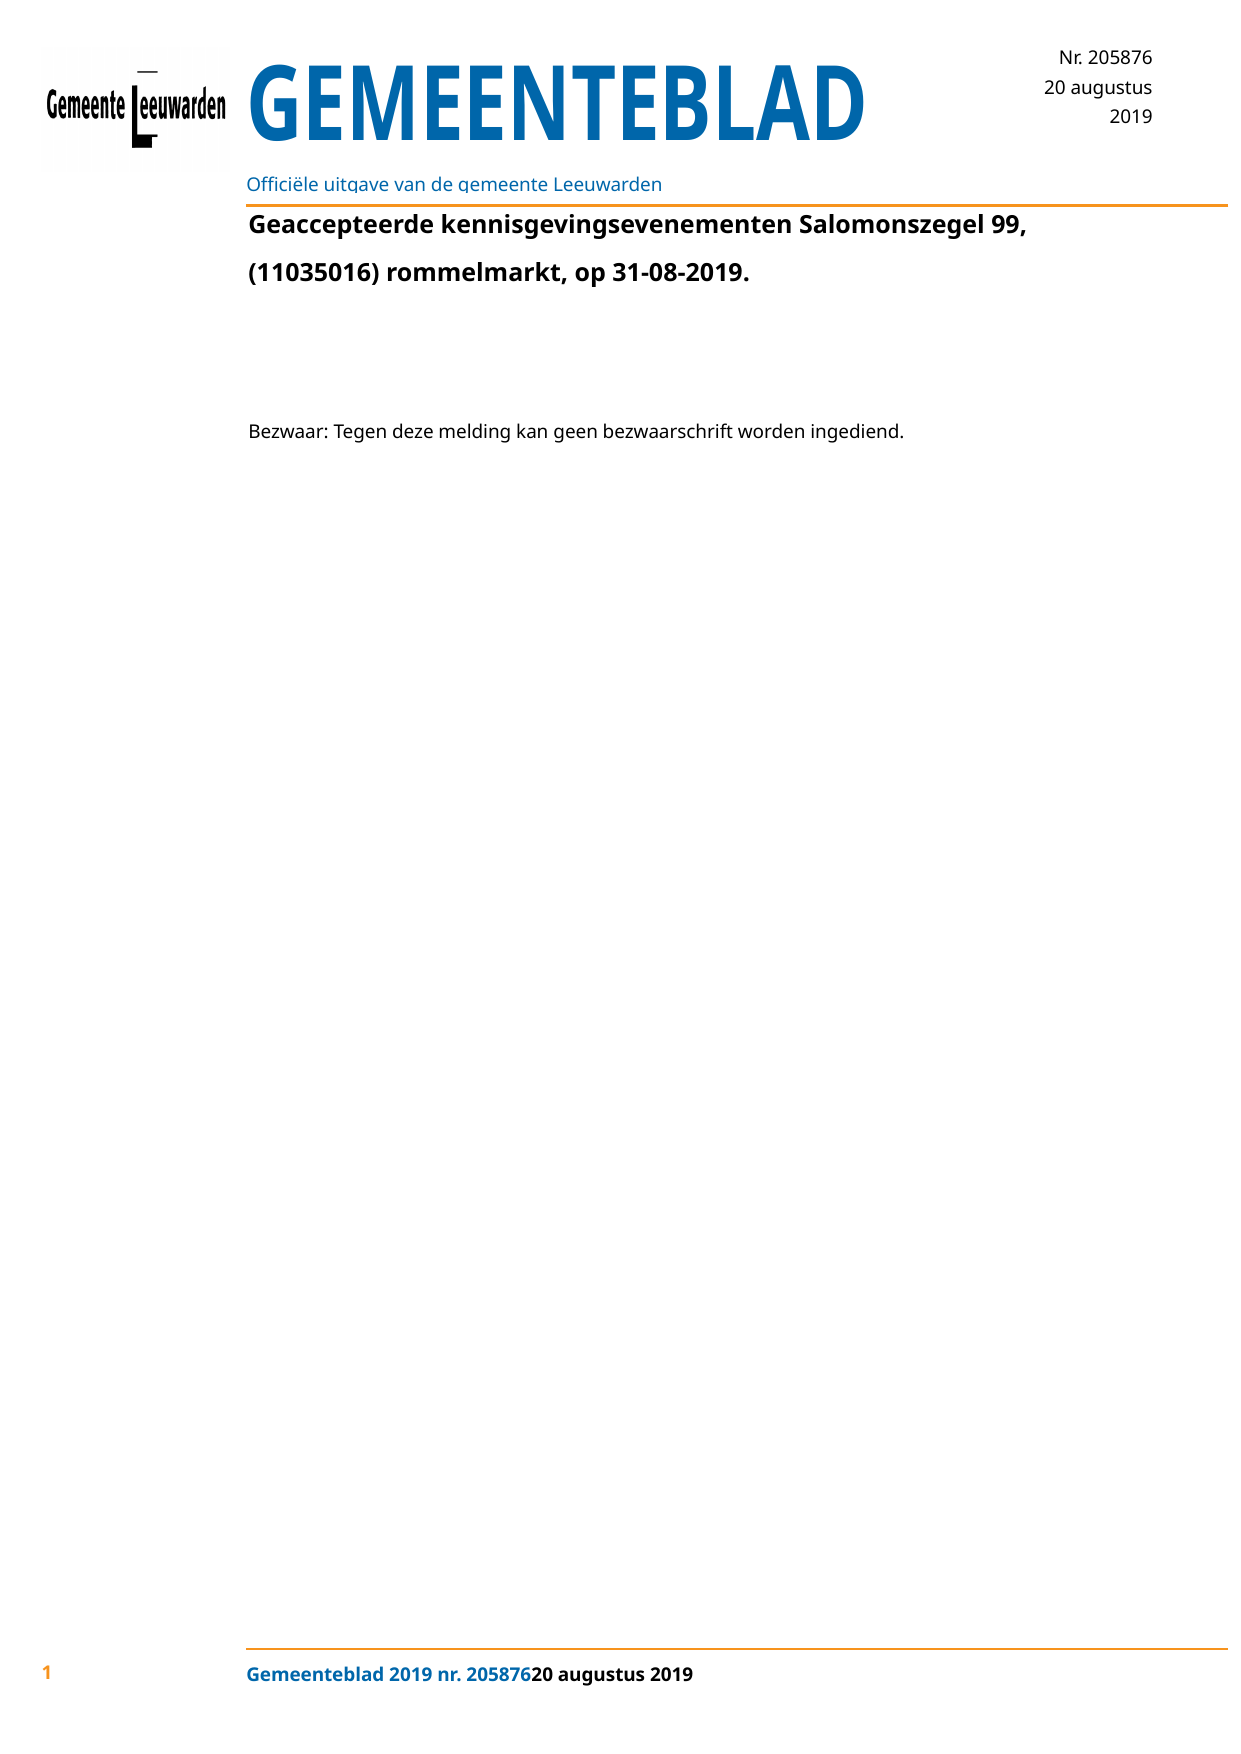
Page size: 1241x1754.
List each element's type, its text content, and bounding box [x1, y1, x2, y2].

text Bezwaar: Tegen deze melding kan geen bezwaarschrift worden ingediend. [248, 419, 1152, 444]
text Geaccepteerde kennisgevingsevenementen Salomonszegel 99, (11035016) rommelmarkt, op 31-08-2019. [248, 207, 1152, 288]
picture [41, 47, 231, 172]
